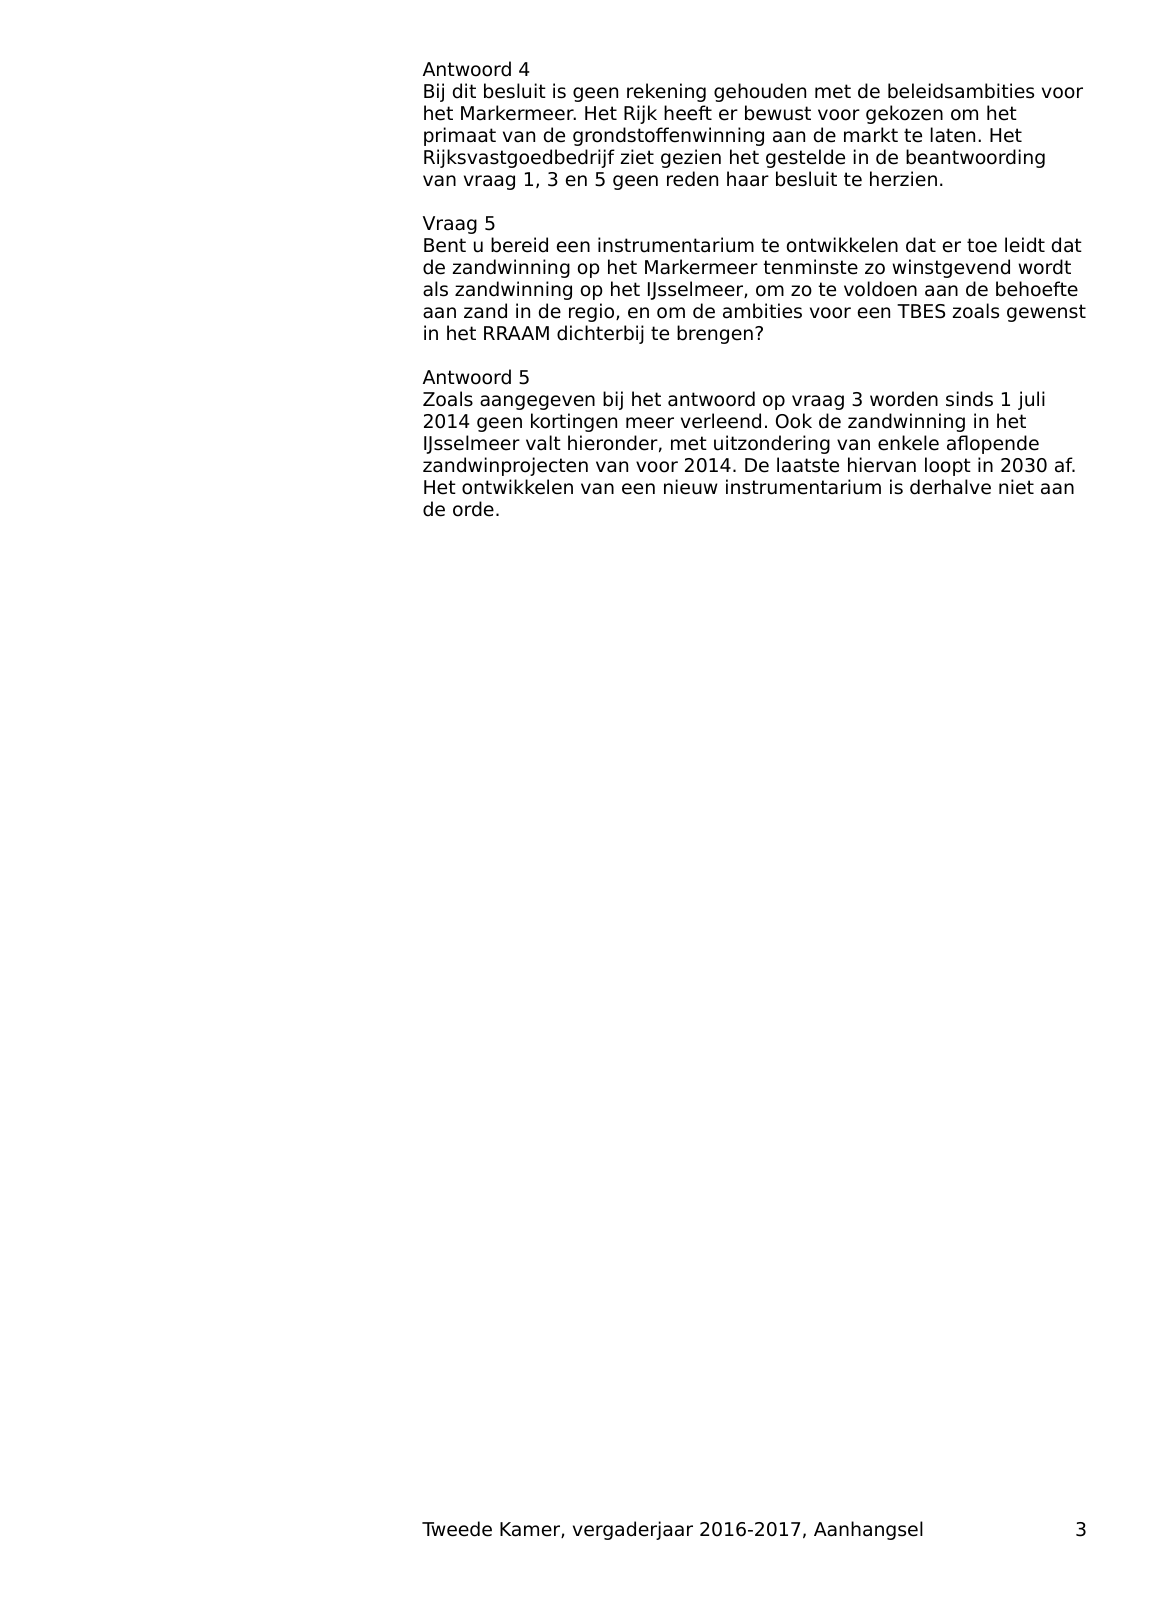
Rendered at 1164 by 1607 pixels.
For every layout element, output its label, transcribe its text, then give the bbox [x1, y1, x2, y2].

text Bent u bereid een instrumentarium te ontwikkelen dat er toe leidt dat de zandwinning op het Markermeer tenminste zo winstgevend wordt als zandwinning op het IJsselmeer, om zo te voldoen aan de behoefte aan zand in de regio, en om de ambities voor een TBES zoals gewenst in het RRAAM dichterbij te brengen? [422, 235, 1087, 345]
text Zoals aangegeven bij het antwoord op vraag 3 worden sinds 1 juli 2014 geen kortingen meer verleend. Ook de zandwinning in het IJsselmeer valt hieronder, met uitzondering van enkele aflopende zandwinprojecten van voor 2014. De laatste hiervan loopt in 2030 af. Het ontwikkelen van een nieuw instrumentarium is derhalve niet aan de orde. [422, 389, 1087, 521]
text Vraag 5 [422, 213, 1087, 235]
text Antwoord 4 [422, 59, 1087, 81]
text Bij dit besluit is geen rekening gehouden met de beleidsambities voor het Markermeer. Het Rijk heeft er bewust voor gekozen om het primaat van de grondstoffenwinning aan de markt te laten. Het Rijksvastgoedbedrijf ziet gezien het gestelde in de beantwoording van vraag 1, 3 en 5 geen reden haar besluit te herzien. [422, 81, 1087, 191]
text Antwoord 5 [422, 367, 1087, 389]
